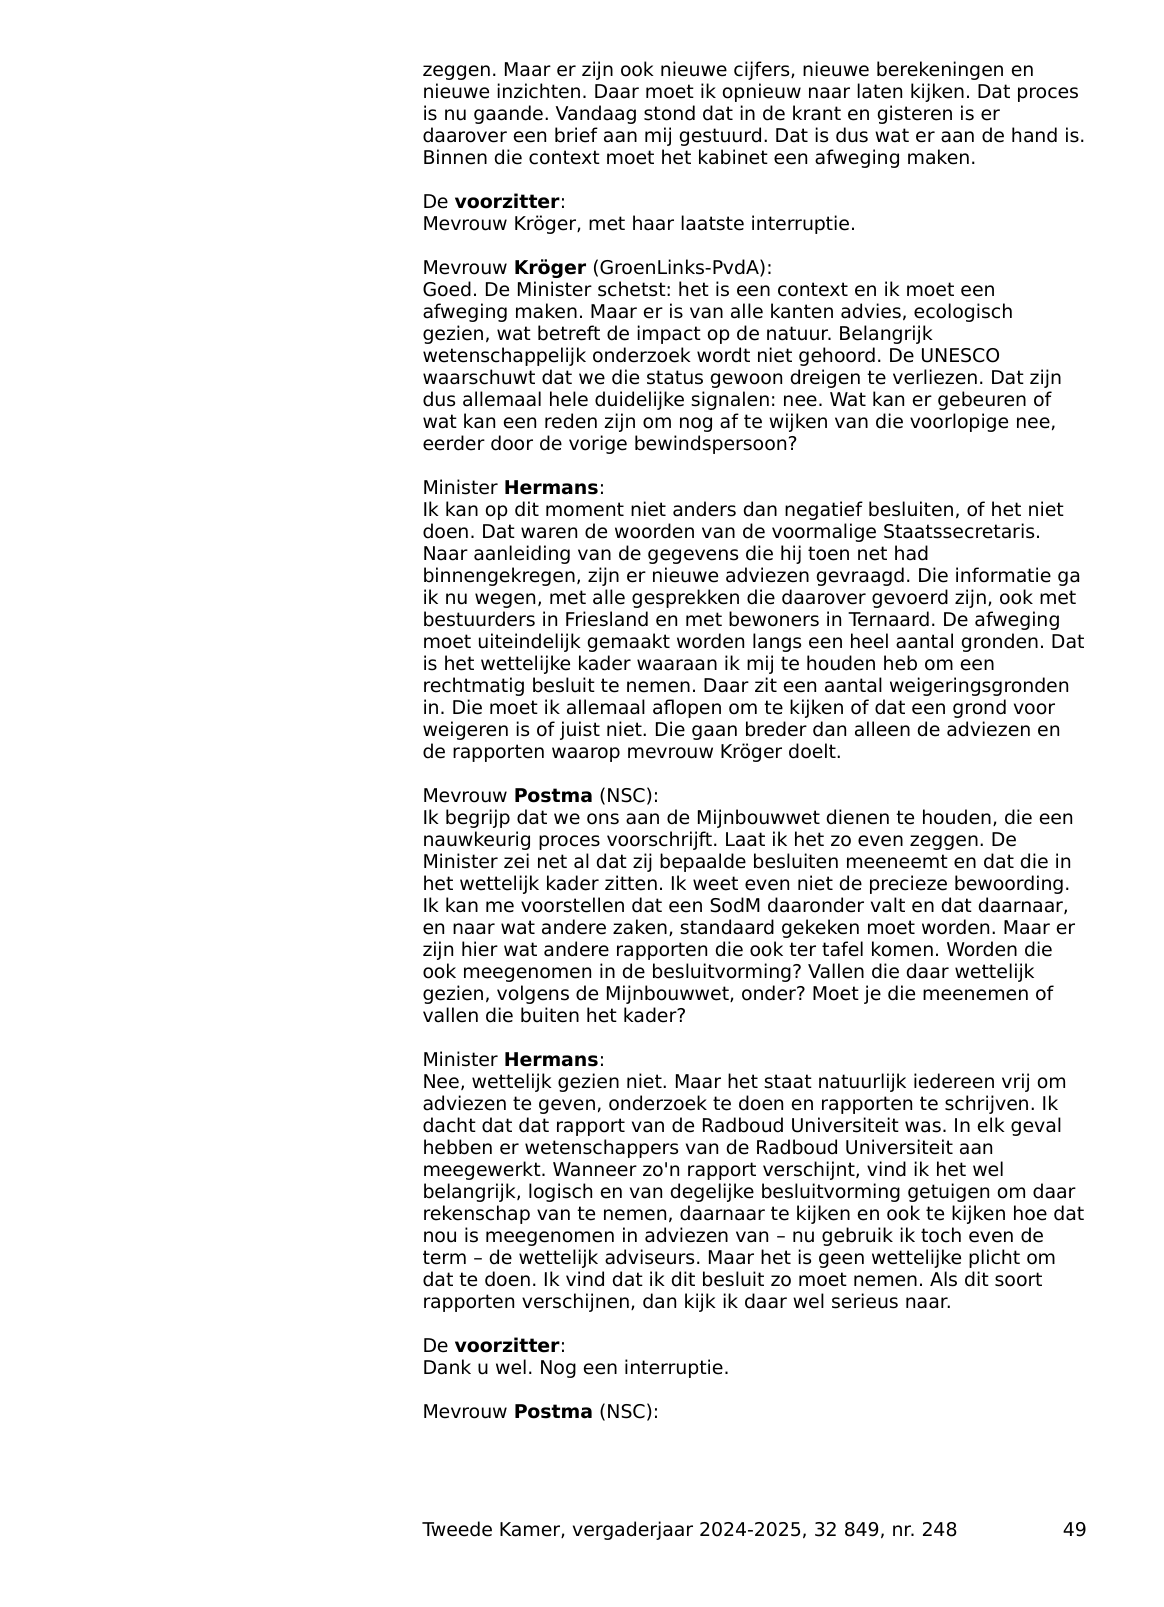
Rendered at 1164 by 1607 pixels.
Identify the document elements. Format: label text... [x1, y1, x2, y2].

text Mevrouw Kröger (GroenLinks-PvdA): [422, 257, 1087, 279]
text Ik kan op dit moment niet anders dan negatief besluiten, of het niet doen. Dat waren de woorden van de voormalige Staatssecretaris. Naar aanleiding van de gegevens die hij toen net had binnengekregen, zijn er nieuwe adviezen gevraagd. Die informatie ga ik nu wegen, met alle gesprekken die daarover gevoerd zijn, ook met bestuurders in Friesland en met bewoners in Ternaard. De afweging moet uiteindelijk gemaakt worden langs een heel aantal gronden. Dat is het wettelijke kader waaraan ik mij te houden heb om een rechtmatig besluit te nemen. Daar zit een aantal weigeringsgronden in. Die moet ik allemaal aflopen om te kijken of dat een grond voor weigeren is of juist niet. Die gaan breder dan alleen de adviezen en de rapporten waarop mevrouw Kröger doelt. [422, 499, 1087, 763]
text zeggen. Maar er zijn ook nieuwe cijfers, nieuwe berekeningen en nieuwe inzichten. Daar moet ik opnieuw naar laten kijken. Dat proces is nu gaande. Vandaag stond dat in de krant en gisteren is er daarover een brief aan mij gestuurd. Dat is dus wat er aan de hand is. Binnen die context moet het kabinet een afweging maken. [422, 59, 1087, 169]
text De voorzitter: [422, 1335, 1087, 1357]
text Mevrouw Postma (NSC): [422, 785, 1087, 807]
text Mevrouw Kröger, met haar laatste interruptie. [422, 213, 1087, 235]
text Nee, wettelijk gezien niet. Maar het staat natuurlijk iedereen vrij om adviezen te geven, onderzoek te doen en rapporten te schrijven. Ik dacht dat dat rapport van de Radboud Universiteit was. In elk geval hebben er wetenschappers van de Radboud Universiteit aan meegewerkt. Wanneer zo'n rapport verschijnt, vind ik het wel belangrijk, logisch en van degelijke besluitvorming getuigen om daar rekenschap van te nemen, daarnaar te kijken en ook te kijken hoe dat nou is meegenomen in adviezen van – nu gebruik ik toch even de term – de wettelijk adviseurs. Maar het is geen wettelijke plicht om dat te doen. Ik vind dat ik dit besluit zo moet nemen. Als dit soort rapporten verschijnen, dan kijk ik daar wel serieus naar. [422, 1071, 1087, 1313]
text De voorzitter: [422, 191, 1087, 213]
text Minister Hermans: [422, 477, 1087, 499]
text Minister Hermans: [422, 1049, 1087, 1071]
text Dank u wel. Nog een interruptie. [422, 1357, 1087, 1379]
text Mevrouw Postma (NSC): [422, 1401, 1087, 1423]
text Ik begrijp dat we ons aan de Mijnbouwwet dienen te houden, die een nauwkeurig proces voorschrijft. Laat ik het zo even zeggen. De Minister zei net al dat zij bepaalde besluiten meeneemt en dat die in het wettelijk kader zitten. Ik weet even niet de precieze bewoording. Ik kan me voorstellen dat een SodM daaronder valt en dat daarnaar, en naar wat andere zaken, standaard gekeken moet worden. Maar er zijn hier wat andere rapporten die ook ter tafel komen. Worden die ook meegenomen in de besluitvorming? Vallen die daar wettelijk gezien, volgens de Mijnbouwwet, onder? Moet je die meenemen of vallen die buiten het kader? [422, 807, 1087, 1027]
text Goed. De Minister schetst: het is een context en ik moet een afweging maken. Maar er is van alle kanten advies, ecologisch gezien, wat betreft de impact op de natuur. Belangrijk wetenschappelijk onderzoek wordt niet gehoord. De UNESCO waarschuwt dat we die status gewoon dreigen te verliezen. Dat zijn dus allemaal hele duidelijke signalen: nee. Wat kan er gebeuren of wat kan een reden zijn om nog af te wijken van die voorlopige nee, eerder door de vorige bewindspersoon? [422, 279, 1087, 455]
